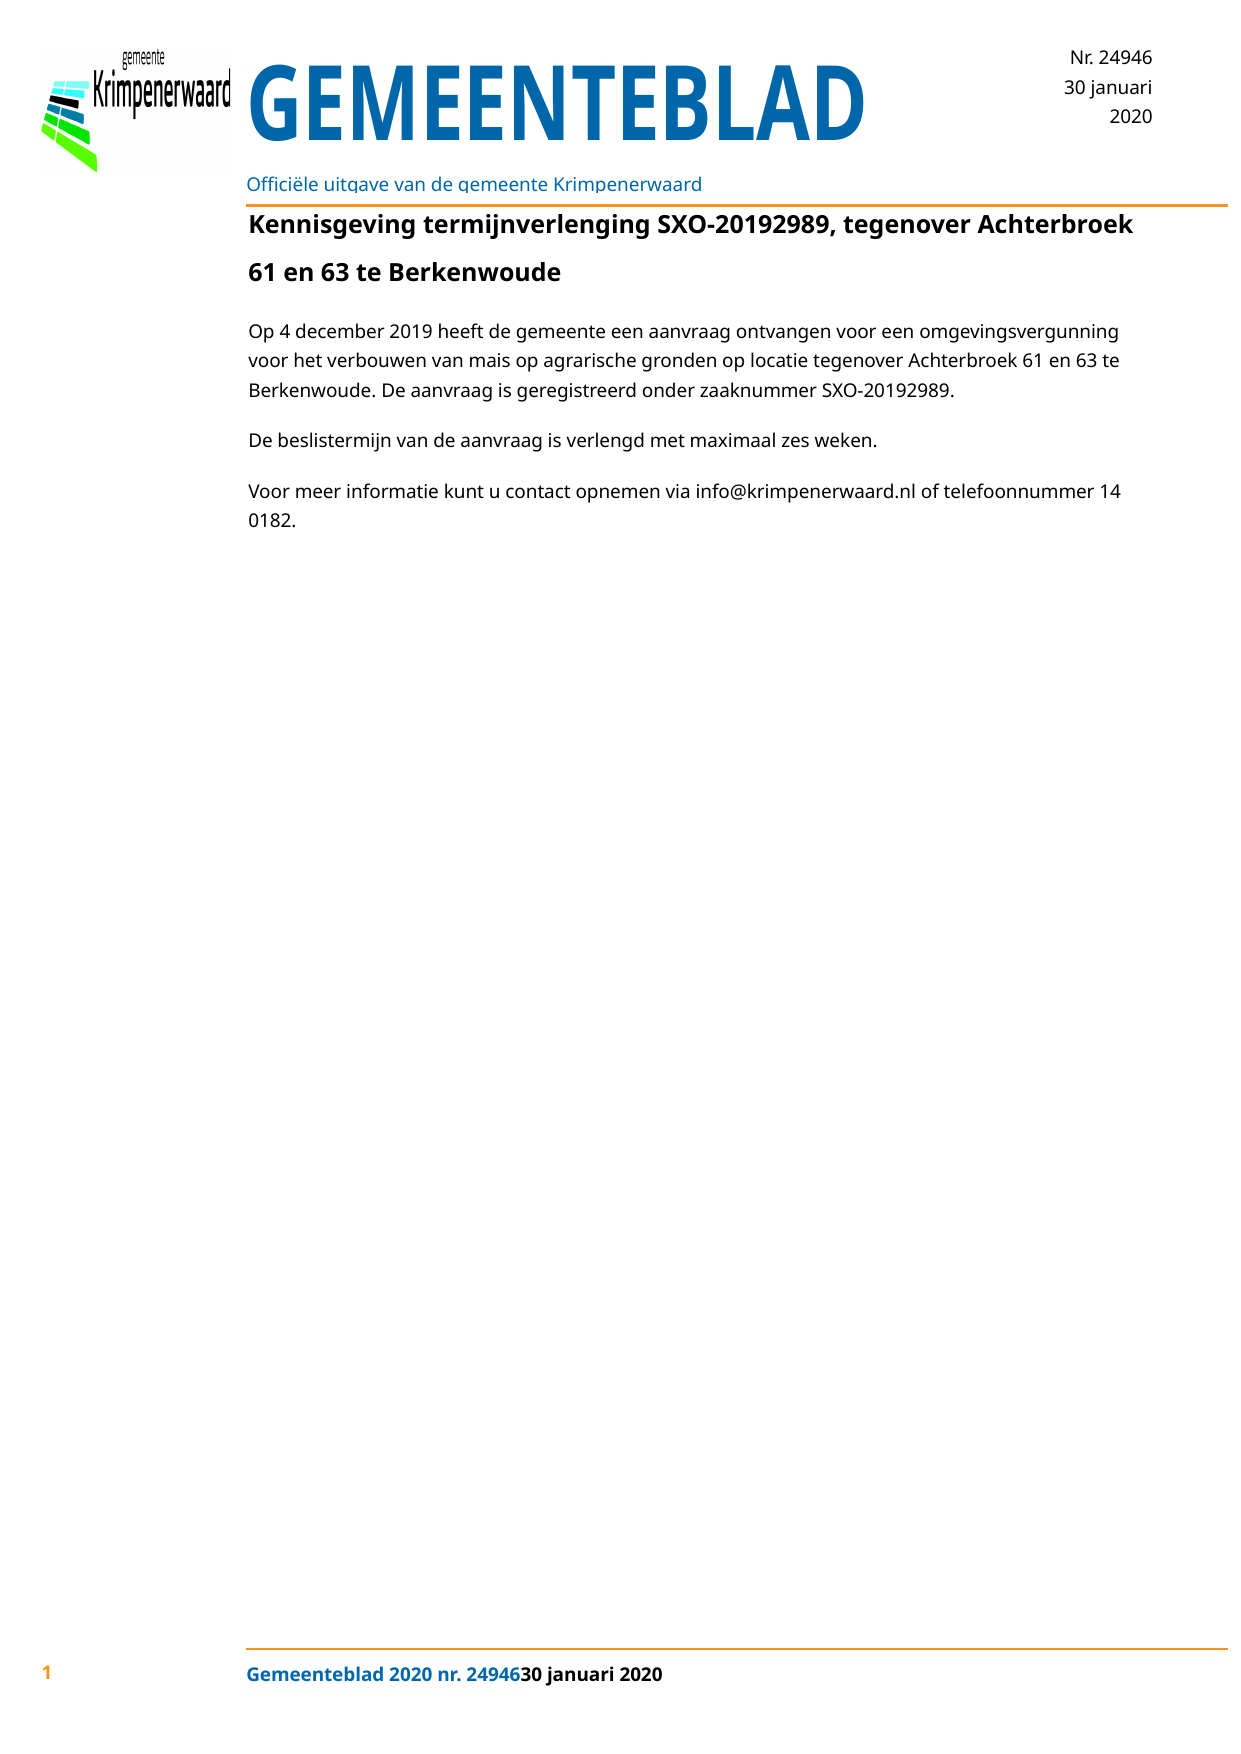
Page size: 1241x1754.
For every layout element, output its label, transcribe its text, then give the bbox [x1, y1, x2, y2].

picture [41, 47, 231, 172]
text Op 4 december 2019 heeft de gemeente een aanvraag ontvangen voor een omgevingsvergunning voor het verbouwen van mais op agrarische gronden op locatie tegenover Achterbroek 61 en 63 te Berkenwoude. De aanvraag is geregistreerd onder zaaknummer SXO-20192989. [248, 318, 1152, 403]
text De beslistermijn van de aanvraag is verlengd met maximaal zes weken. [248, 427, 1152, 453]
text Voor meer informatie kunt u contact opnemen via info@krimpenerwaard.nl of telefoonnummer 14 0182. [248, 478, 1152, 533]
text Kennisgeving termijnverlenging SXO-20192989, tegenover Achterbroek 61 en 63 te Berkenwoude [248, 207, 1152, 288]
